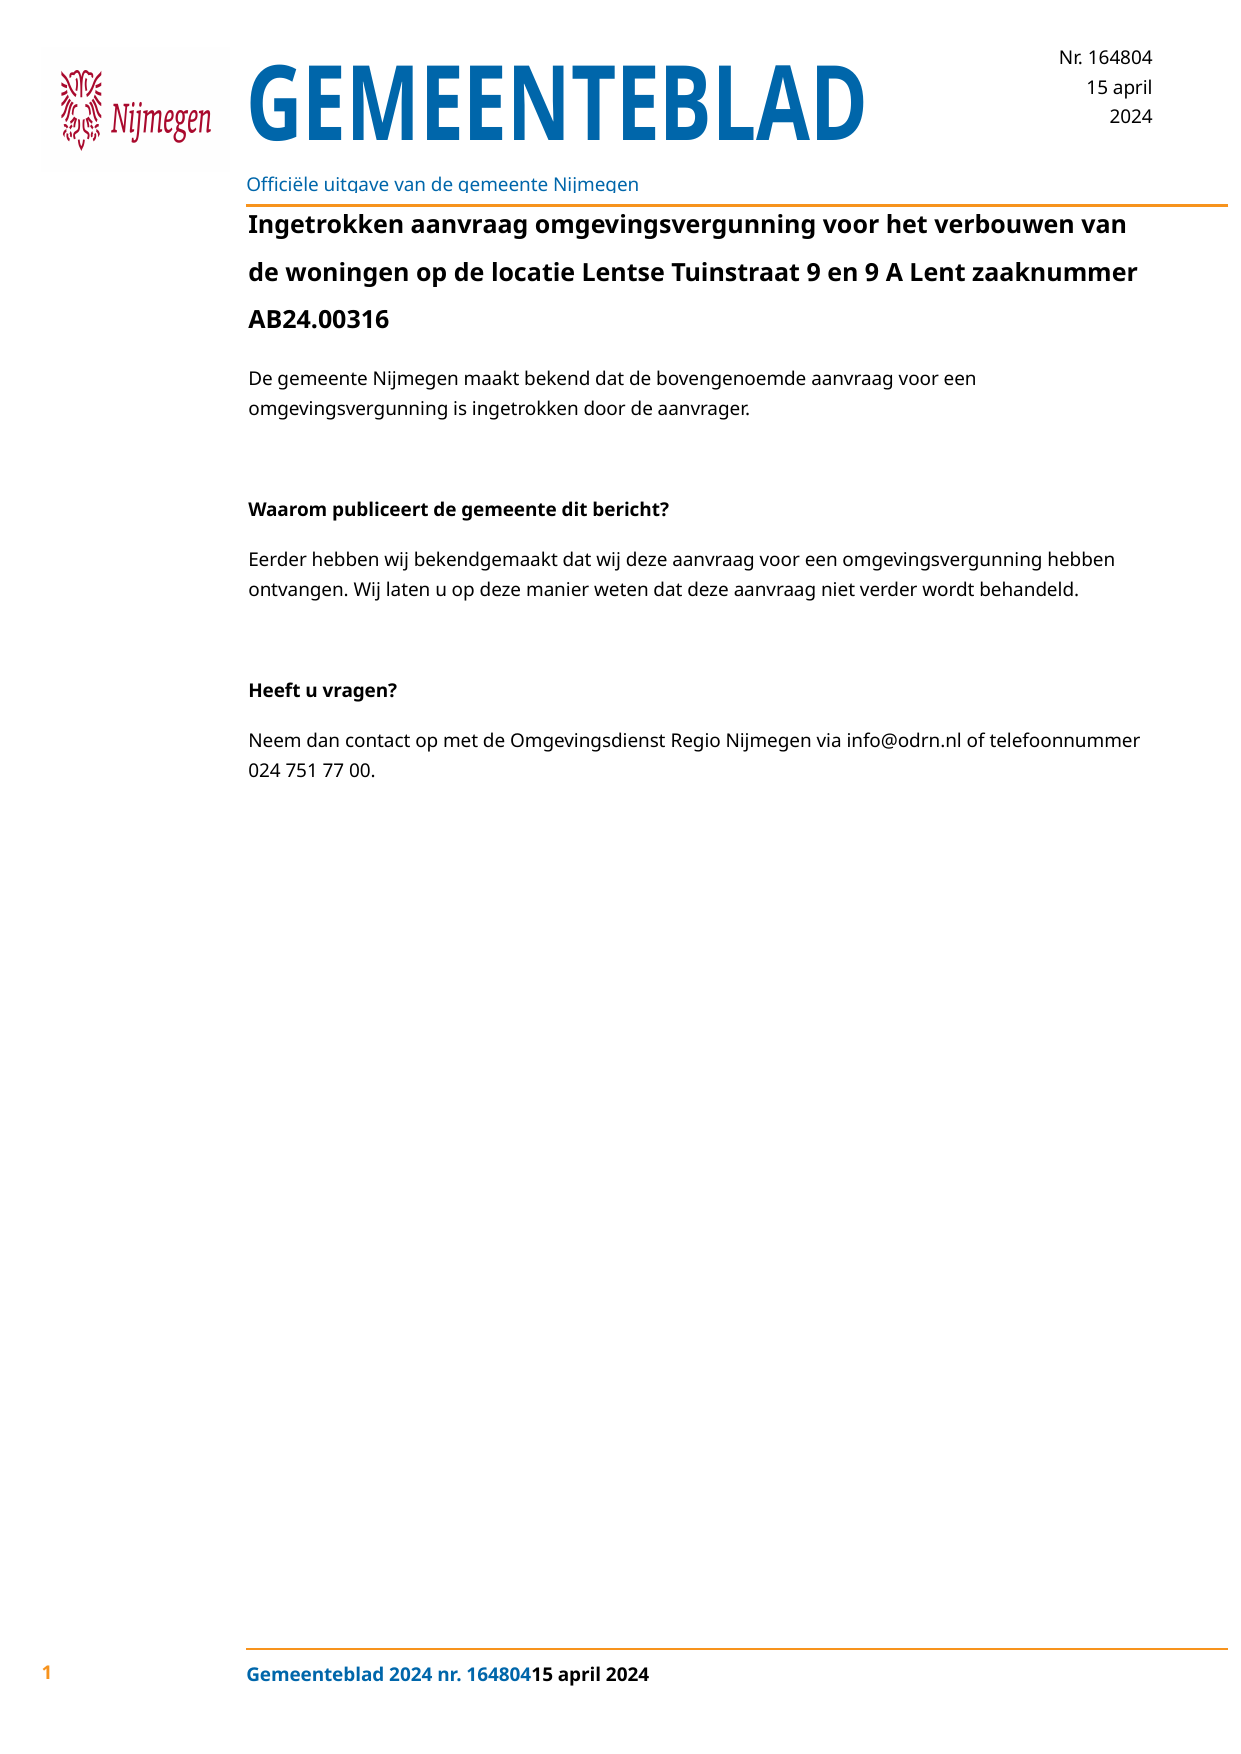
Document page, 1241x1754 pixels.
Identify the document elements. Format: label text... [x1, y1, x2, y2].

text Eerder hebben wij bekendgemaakt dat wij deze aanvraag voor een omgevingsvergunning hebben ontvangen. Wij laten u op deze manier weten dat deze aanvraag niet verder wordt behandeld. [248, 546, 1152, 602]
picture [41, 47, 231, 172]
text Neem dan contact op met de Omgevingsdienst Regio Nijmegen via info@odrn.nl of telefoonnummer 024 751 77 00. [248, 727, 1152, 782]
text Heeft u vragen? [248, 677, 1152, 702]
text Ingetrokken aanvraag omgevingsvergunning voor het verbouwen van de woningen op de locatie Lentse Tuinstraat 9 en 9 A Lent zaaknummer AB24.00316 [248, 207, 1152, 336]
text Waarom publiceert de gemeente dit bericht? [248, 496, 1152, 522]
text De gemeente Nijmegen maakt bekend dat de bovengenoemde aanvraag voor een omgevingsvergunning is ingetrokken door de aanvrager. [248, 366, 1152, 421]
